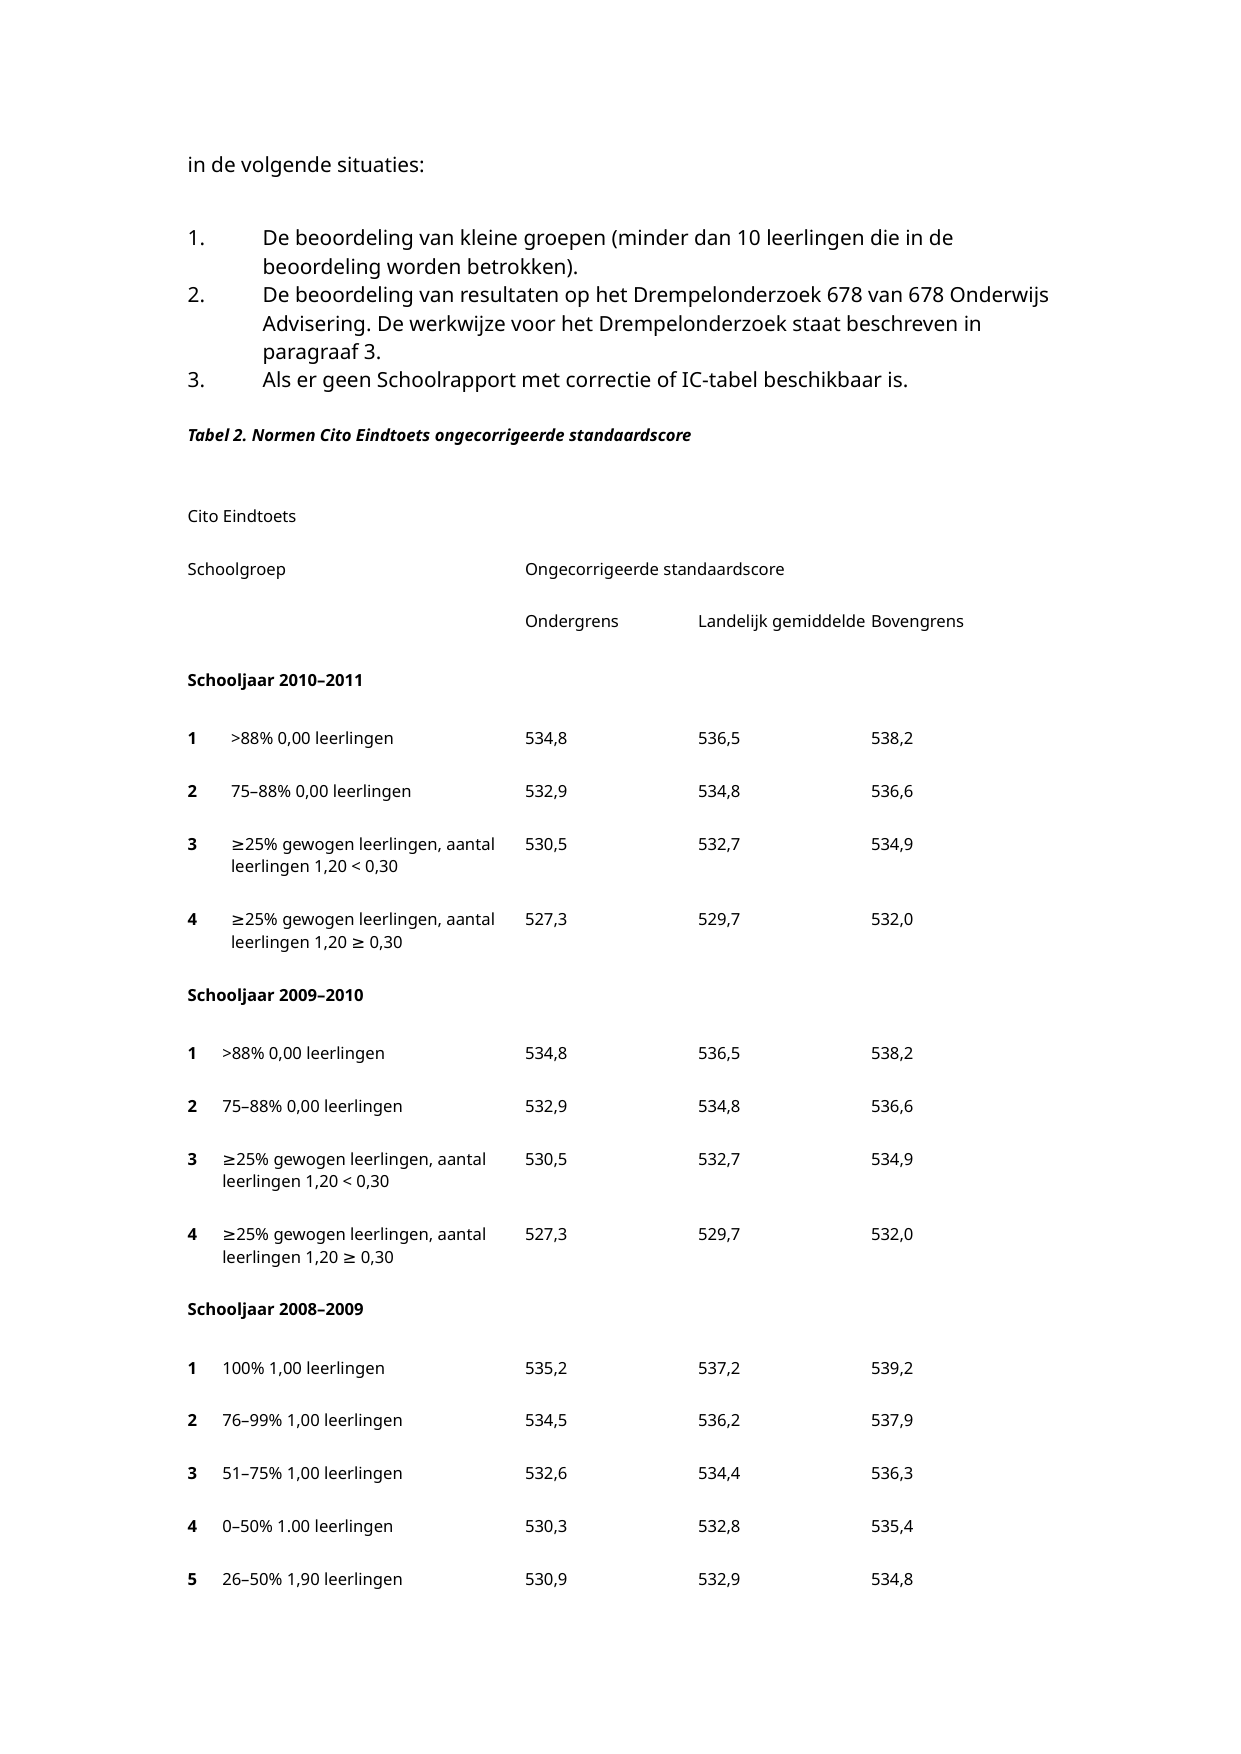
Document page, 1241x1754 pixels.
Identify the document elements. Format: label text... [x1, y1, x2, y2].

table_cell Schooljaar 2009–2010 [188, 983, 525, 1042]
table_cell 536,6 [871, 780, 1053, 832]
table_cell [525, 983, 698, 1042]
table_cell 4 [188, 908, 231, 983]
table_cell 534,8 [525, 1042, 698, 1094]
table_cell 530,5 [525, 833, 698, 908]
table_cell 75–88% 0,00 leerlingen [231, 780, 525, 832]
table_cell 4 [188, 1223, 222, 1298]
table_cell 1 [188, 727, 231, 780]
table_cell 529,7 [698, 1223, 871, 1298]
table_cell 51–75% 1,00 leerlingen [222, 1462, 525, 1514]
text in de volgende situaties: [187, 150, 1053, 178]
table_cell 26–50% 1,90 leerlingen [222, 1567, 525, 1590]
table_cell 530,9 [525, 1567, 698, 1590]
table_cell [871, 1298, 1053, 1356]
table_cell 536,5 [698, 1042, 871, 1094]
table_cell 534,5 [525, 1409, 698, 1462]
table_cell 2 [188, 1409, 222, 1462]
table_cell [525, 669, 698, 727]
table_cell 3 [188, 833, 231, 908]
table_cell 532,7 [698, 833, 871, 908]
table_cell 3 [188, 1462, 222, 1514]
table_cell 535,2 [525, 1356, 698, 1409]
table_cell >88% 0,00 leerlingen [231, 727, 525, 780]
table_cell 532,8 [698, 1515, 871, 1567]
table_cell >88% 0,00 leerlingen [222, 1042, 525, 1094]
table_cell 0–50% 1.00 leerlingen [222, 1515, 525, 1567]
table_cell [698, 1298, 871, 1356]
table_cell 532,6 [525, 1462, 698, 1514]
table_cell [698, 669, 871, 727]
list De beoordeling van kleine groepen (minder dan 10 leerlingen die in de beoordeling worden betrokken). [187, 223, 1053, 280]
table_cell Ongecorrigeerde standaardscore [525, 558, 1053, 610]
text Tabel 2. Normen Cito Eindtoets ongecorrigeerde standaardscore [187, 424, 1053, 447]
table_cell 536,6 [871, 1094, 1053, 1147]
table_cell 527,3 [525, 1223, 698, 1298]
table_cell 100% 1,00 leerlingen [222, 1356, 525, 1409]
table_cell 534,8 [698, 780, 871, 832]
table_cell 527,3 [525, 908, 698, 983]
table_cell 537,9 [871, 1409, 1053, 1462]
table_cell Bovengrens [871, 610, 1053, 668]
table_cell 536,3 [871, 1462, 1053, 1514]
table_cell 5 [188, 1567, 222, 1590]
table_cell 75–88% 0,00 leerlingen [222, 1094, 525, 1147]
table_cell [871, 669, 1053, 727]
table_cell ≥25% gewogen leerlingen, aantal leerlingen 1,20 ≥ 0,30 [222, 1223, 525, 1298]
table_cell [871, 983, 1053, 1042]
table_cell 532,0 [871, 1223, 1053, 1298]
table_cell 537,2 [698, 1356, 871, 1409]
table_cell 534,4 [698, 1462, 871, 1514]
table_cell 4 [188, 1515, 222, 1567]
table_cell 534,9 [871, 833, 1053, 908]
table_cell 532,0 [871, 908, 1053, 983]
table_cell 2 [188, 780, 231, 832]
table_cell 534,8 [698, 1094, 871, 1147]
table_cell 536,5 [698, 727, 871, 780]
table_cell 539,2 [871, 1356, 1053, 1409]
table_cell 1 [188, 1356, 222, 1409]
table_cell 2 [188, 1094, 222, 1147]
list De beoordeling van resultaten op het Drempelonderzoek 678 van 678 Onderwijs Advisering. De werkwijze voor het Drempelonderzoek staat beschreven in paragraaf 3. [187, 280, 1053, 366]
table_cell Ondergrens [525, 610, 698, 668]
list Als er geen Schoolrapport met correctie of IC-tabel beschikbaar is. [187, 366, 1053, 394]
table_cell Schoolgroep [188, 558, 525, 610]
table_cell 534,9 [871, 1147, 1053, 1222]
table_cell 535,4 [871, 1515, 1053, 1567]
table_cell [188, 610, 525, 668]
table_cell 532,7 [698, 1147, 871, 1222]
table_cell [698, 983, 871, 1042]
table_cell Schooljaar 2010–2011 [188, 669, 525, 727]
table_cell ≥25% gewogen leerlingen, aantal leerlingen 1,20 ≥ 0,30 [231, 908, 525, 983]
table_cell Landelijk gemiddelde [698, 610, 871, 668]
table_cell 3 [188, 1147, 222, 1222]
table_cell 529,7 [698, 908, 871, 983]
table_cell ≥25% gewogen leerlingen, aantal leerlingen 1,20 < 0,30 [231, 833, 525, 908]
table_cell 534,8 [871, 1567, 1053, 1590]
table_cell 532,9 [525, 1094, 698, 1147]
table_cell 536,2 [698, 1409, 871, 1462]
table_cell 534,8 [525, 727, 698, 780]
table_cell ≥25% gewogen leerlingen, aantal leerlingen 1,20 < 0,30 [222, 1147, 525, 1222]
table_cell 530,3 [525, 1515, 698, 1567]
table_cell 532,9 [698, 1567, 871, 1590]
table_cell Schooljaar 2008–2009 [188, 1298, 525, 1356]
table_cell 530,5 [525, 1147, 698, 1222]
table_cell [525, 1298, 698, 1356]
table_cell 538,2 [871, 727, 1053, 780]
table_cell 538,2 [871, 1042, 1053, 1094]
table_cell 532,9 [525, 780, 698, 832]
table_header Cito Eindtoets [188, 505, 1053, 557]
table_cell 1 [188, 1042, 222, 1094]
table_cell 76–99% 1,00 leerlingen [222, 1409, 525, 1462]
